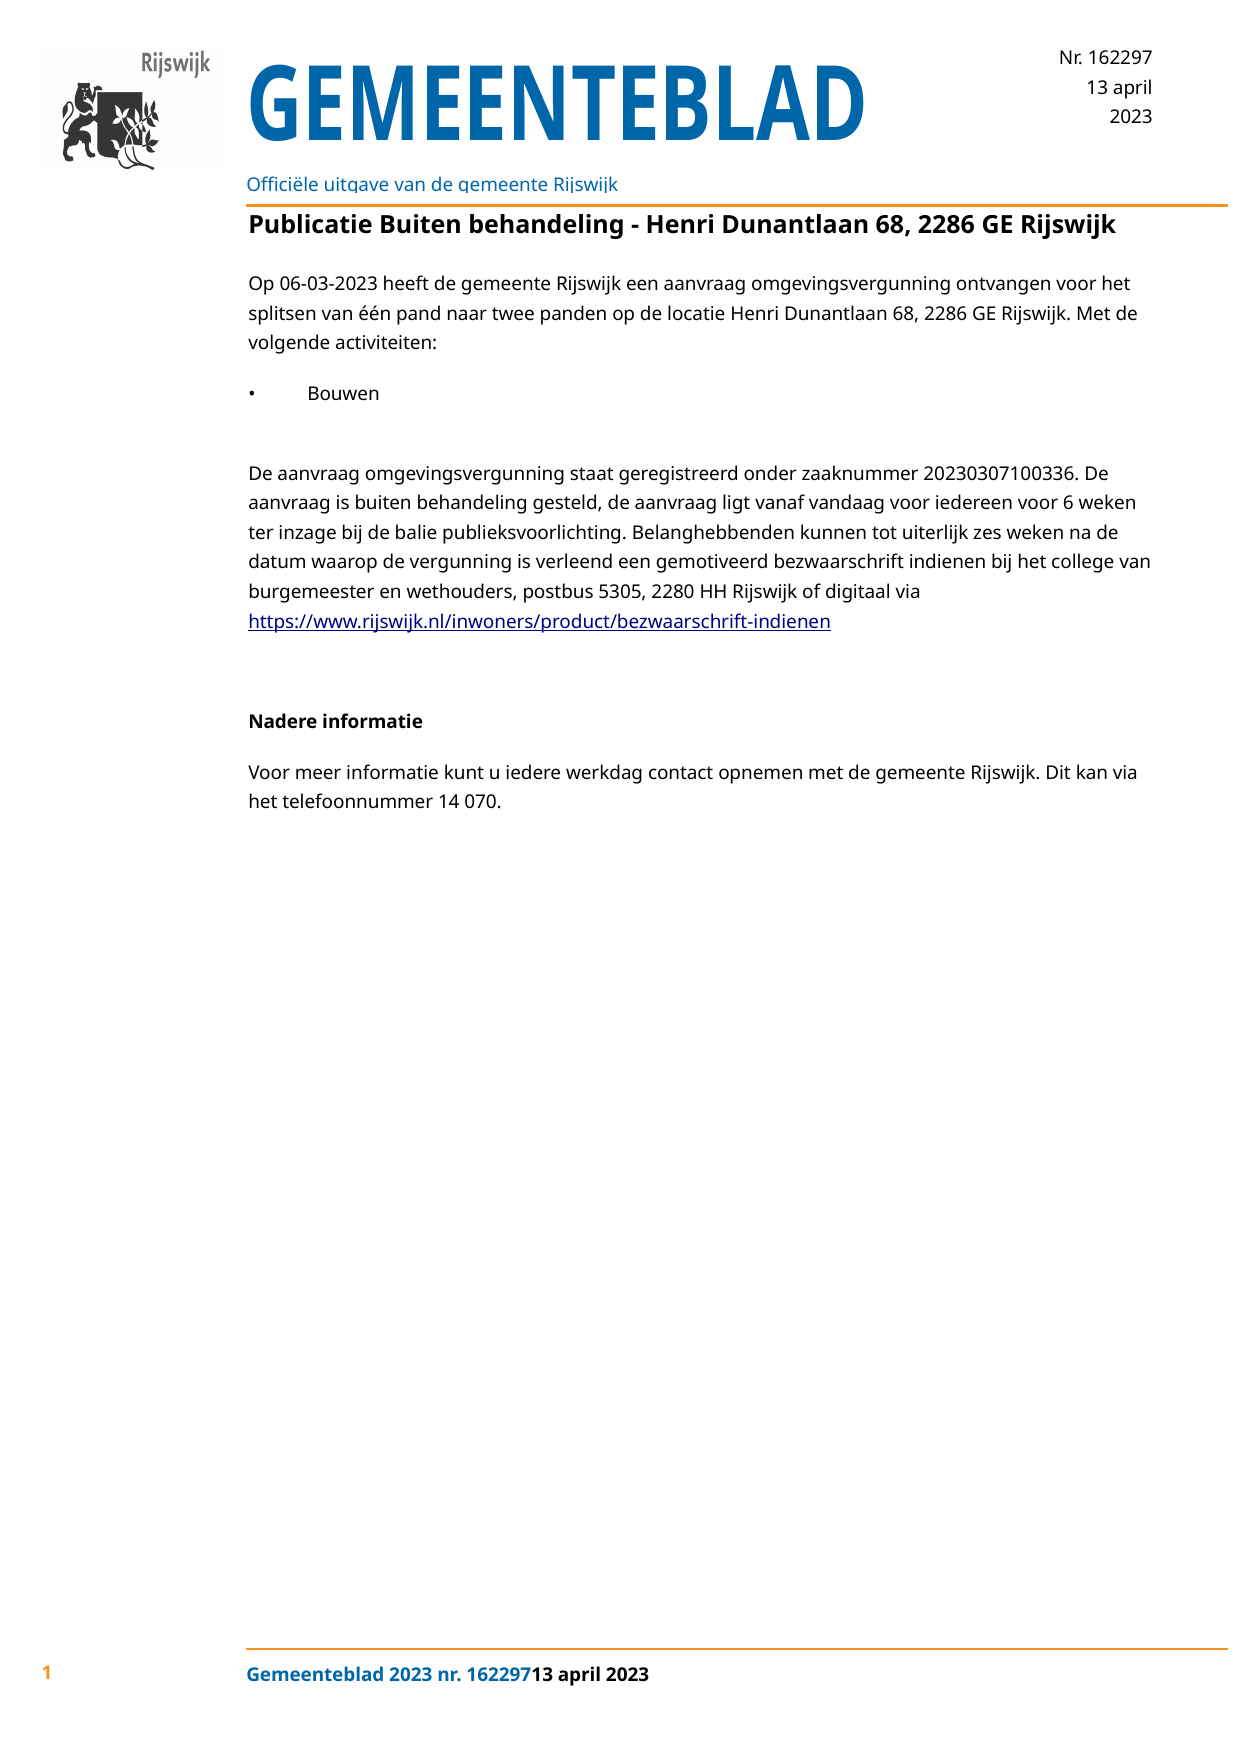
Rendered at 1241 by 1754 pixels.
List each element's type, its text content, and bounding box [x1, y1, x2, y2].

text Op 06-03-2023 heeft de gemeente Rijswijk een aanvraag omgevingsvergunning ontvangen voor het splitsen van één pand naar twee panden op de locatie Henri Dunantlaan 68, 2286 GE Rijswijk. Met de volgende activiteiten: [248, 270, 1152, 355]
text Publicatie Buiten behandeling - Henri Dunantlaan 68, 2286 GE Rijswijk [248, 207, 1152, 241]
text Voor meer informatie kunt u iedere werkdag contact opnemen met de gemeente Rijswijk. Dit kan via het telefoonnummer 14 070. [248, 759, 1152, 814]
text Nadere informatie [248, 709, 1152, 734]
picture [41, 47, 231, 172]
list Bouwen [248, 380, 1152, 406]
text De aanvraag omgevingsvergunning staat geregistreerd onder zaaknummer 20230307100336. De aanvraag is buiten behandeling gesteld, de aanvraag ligt vanaf vandaag voor iedereen voor 6 weken ter inzage bij de balie publieksvoorlichting. Belanghebbenden kunnen tot uiterlijk zes weken na de datum waarop de vergunning is verleend een gemotiveerd bezwaarschrift indienen bij het college van burgemeester en wethouders, postbus 5305, 2280 HH Rijswijk of digitaal via https://www.rijswijk.nl/inwoners/product/bezwaarschrift-indienen [248, 460, 1152, 633]
